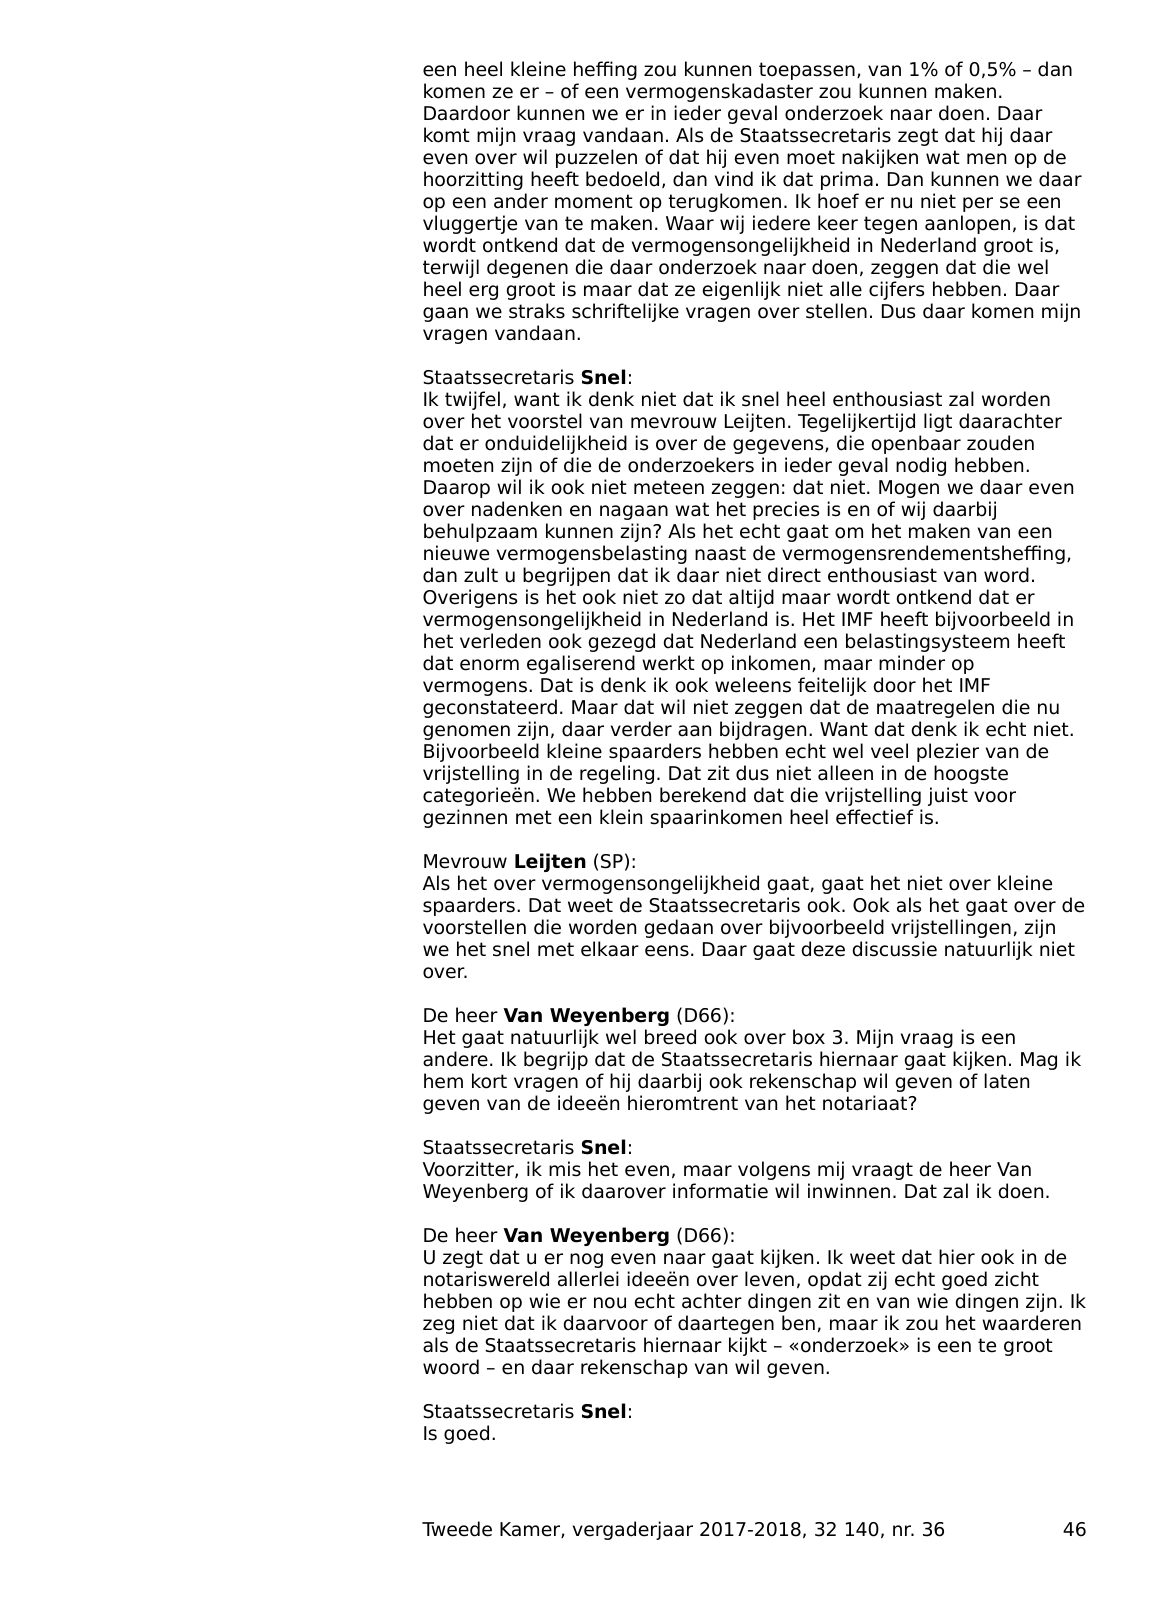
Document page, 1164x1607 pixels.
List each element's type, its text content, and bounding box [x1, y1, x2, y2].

text Ik twijfel, want ik denk niet dat ik snel heel enthousiast zal worden over het voorstel van mevrouw Leijten. Tegelijkertijd ligt daarachter dat er onduidelijkheid is over de gegevens, die openbaar zouden moeten zijn of die de onderzoekers in ieder geval nodig hebben. Daarop wil ik ook niet meteen zeggen: dat niet. Mogen we daar even over nadenken en nagaan wat het precies is en of wij daarbij behulpzaam kunnen zijn? Als het echt gaat om het maken van een nieuwe vermogensbelasting naast de vermogensrendementsheffing, dan zult u begrijpen dat ik daar niet direct enthousiast van word. Overigens is het ook niet zo dat altijd maar wordt ontkend dat er vermogensongelijkheid in Nederland is. Het IMF heeft bijvoorbeeld in het verleden ook gezegd dat Nederland een belastingsysteem heeft dat enorm egaliserend werkt op inkomen, maar minder op vermogens. Dat is denk ik ook weleens feitelijk door het IMF geconstateerd. Maar dat wil niet zeggen dat de maatregelen die nu genomen zijn, daar verder aan bijdragen. Want dat denk ik echt niet. Bijvoorbeeld kleine spaarders hebben echt wel veel plezier van de vrijstelling in de regeling. Dat zit dus niet alleen in de hoogste categorieën. We hebben berekend dat die vrijstelling juist voor gezinnen met een klein spaarinkomen heel effectief is. [422, 389, 1087, 828]
text Is goed. [422, 1423, 1087, 1445]
text Staatssecretaris Snel: [422, 1137, 1087, 1159]
text een heel kleine heffing zou kunnen toepassen, van 1% of 0,5% – dan komen ze er – of een vermogenskadaster zou kunnen maken. Daardoor kunnen we er in ieder geval onderzoek naar doen. Daar komt mijn vraag vandaan. Als de Staatssecretaris zegt dat hij daar even over wil puzzelen of dat hij even moet nakijken wat men op de hoorzitting heeft bedoeld, dan vind ik dat prima. Dan kunnen we daar op een ander moment op terugkomen. Ik hoef er nu niet per se een vluggertje van te maken. Waar wij iedere keer tegen aanlopen, is dat wordt ontkend dat de vermogensongelijkheid in Nederland groot is, terwijl degenen die daar onderzoek naar doen, zeggen dat die wel heel erg groot is maar dat ze eigenlijk niet alle cijfers hebben. Daar gaan we straks schriftelijke vragen over stellen. Dus daar komen mijn vragen vandaan. [422, 59, 1087, 345]
text Mevrouw Leijten (SP): [422, 851, 1087, 873]
text Staatssecretaris Snel: [422, 367, 1087, 389]
text U zegt dat u er nog even naar gaat kijken. Ik weet dat hier ook in de notariswereld allerlei ideeën over leven, opdat zij echt goed zicht hebben op wie er nou echt achter dingen zit en van wie dingen zijn. Ik zeg niet dat ik daarvoor of daartegen ben, maar ik zou het waarderen als de Staatssecretaris hiernaar kijkt – «onderzoek» is een te groot woord – en daar rekenschap van wil geven. [422, 1247, 1087, 1379]
text Het gaat natuurlijk wel breed ook over box 3. Mijn vraag is een andere. Ik begrijp dat de Staatssecretaris hiernaar gaat kijken. Mag ik hem kort vragen of hij daarbij ook rekenschap wil geven of laten geven van de ideeën hieromtrent van het notariaat? [422, 1027, 1087, 1115]
text Als het over vermogensongelijkheid gaat, gaat het niet over kleine spaarders. Dat weet de Staatssecretaris ook. Ook als het gaat over de voorstellen die worden gedaan over bijvoorbeeld vrijstellingen, zijn we het snel met elkaar eens. Daar gaat deze discussie natuurlijk niet over. [422, 873, 1087, 983]
text Voorzitter, ik mis het even, maar volgens mij vraagt de heer Van Weyenberg of ik daarover informatie wil inwinnen. Dat zal ik doen. [422, 1159, 1087, 1203]
text De heer Van Weyenberg (D66): [422, 1005, 1087, 1027]
text Staatssecretaris Snel: [422, 1401, 1087, 1423]
text De heer Van Weyenberg (D66): [422, 1225, 1087, 1247]
